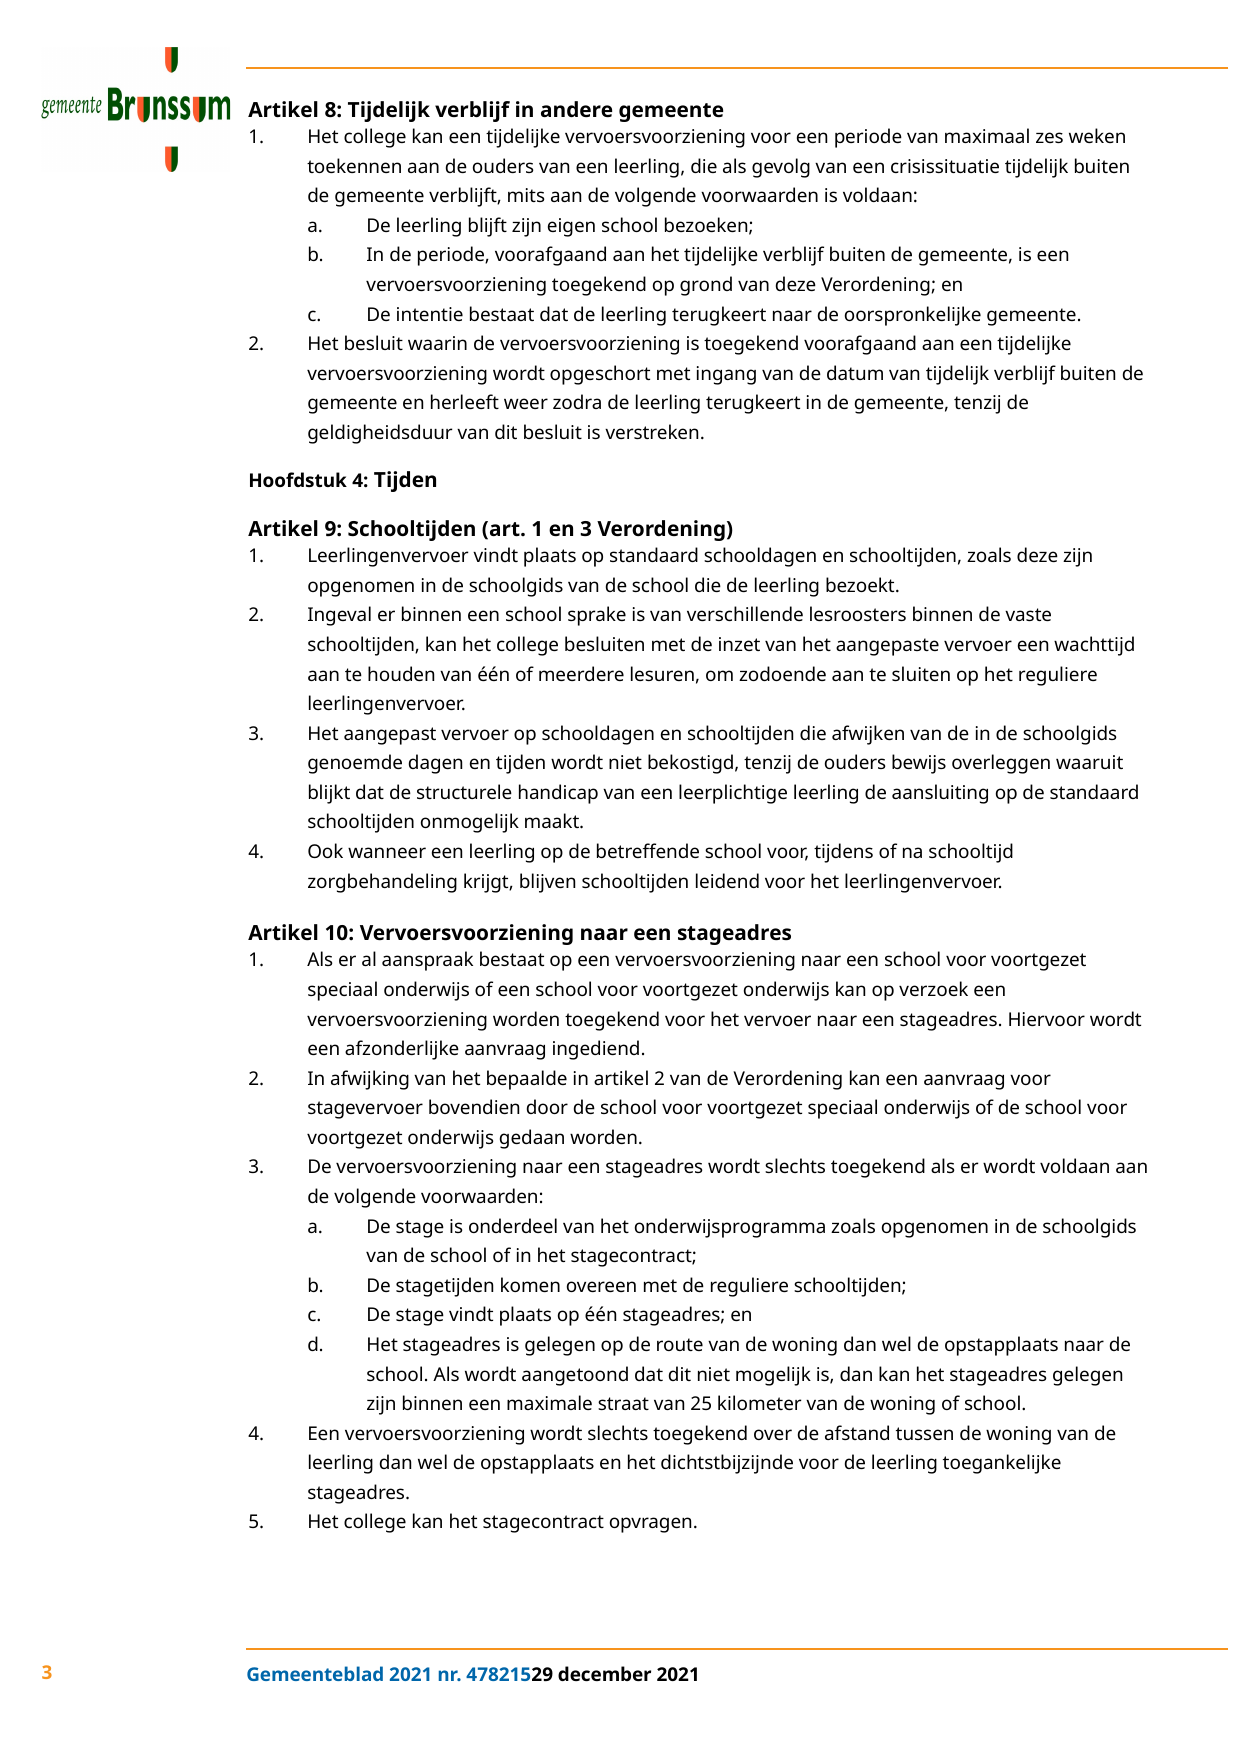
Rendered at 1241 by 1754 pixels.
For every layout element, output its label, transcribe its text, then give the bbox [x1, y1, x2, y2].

list De stage is onderdeel van het onderwijsprogramma zoals opgenomen in de schoolgids van de school of in het stagecontract; [307, 1213, 1152, 1268]
list De intentie bestaat dat de leerling terugkeert naar de oorspronkelijke gemeente. [307, 301, 1152, 326]
picture [41, 47, 231, 172]
text Artikel 10: Vervoersvoorziening naar een stageadres [248, 918, 1152, 947]
list Het besluit waarin de vervoersvoorziening is toegekend voorafgaand aan een tijdelijke vervoersvoorziening wordt opgeschort met ingang van de datum van tijdelijk verblijf buiten de gemeente en herleeft weer zodra de leerling terugkeert in de gemeente, tenzij de geldigheidsduur van dit besluit is verstreken. [248, 330, 1152, 445]
list In afwijking van het bepaalde in artikel 2 van de Verordening kan een aanvraag voor stagevervoer bovendien door de school voor voortgezet speciaal onderwijs of de school voor voortgezet onderwijs gedaan worden. [248, 1065, 1152, 1150]
list Het college kan het stagecontract opvragen. [248, 1509, 1152, 1534]
list Als er al aanspraak bestaat op een vervoersvoorziening naar een school voor voortgezet speciaal onderwijs of een school voor voortgezet onderwijs kan op verzoek een vervoersvoorziening worden toegekend voor het vervoer naar een stageadres. Hiervoor wordt een afzonderlijke aanvraag ingediend. [248, 947, 1152, 1061]
list De stagetijden komen overeen met de reguliere schooltijden; [307, 1272, 1152, 1298]
list Ingeval er binnen een school sprake is van verschillende lesroosters binnen de vaste schooltijden, kan het college besluiten met de inzet van het aangepaste vervoer een wachttijd aan te houden van één of meerdere lesuren, om zodoende aan te sluiten op het reguliere leerlingenvervoer. [248, 602, 1152, 716]
list Leerlingenvervoer vindt plaats op standaard schooldagen en schooltijden, zoals deze zijn opgenomen in de schoolgids van de school die de leerling bezoekt. [248, 542, 1152, 598]
list Het college kan een tijdelijke vervoersvoorziening voor een periode van maximaal zes weken toekennen aan de ouders van een leerling, die als gevolg van een crisissituatie tijdelijk buiten de gemeente verblijft, mits aan de volgende voorwaarden is voldaan: [248, 123, 1152, 208]
list De vervoersvoorziening naar een stageadres wordt slechts toegekend als er wordt voldaan aan de volgende voorwaarden: [248, 1154, 1152, 1209]
list In de periode, voorafgaand aan het tijdelijke verblijf buiten de gemeente, is een vervoersvoorziening toegekend op grond van deze Verordening; en [307, 242, 1152, 297]
list Een vervoersvoorziening wordt slechts toegekend over de afstand tussen de woning van de leerling dan wel de opstapplaats en het dichtstbijzijnde voor de leerling toegankelijke stageadres. [248, 1420, 1152, 1505]
text Hoofdstuk 4: Tijden [248, 465, 1152, 493]
list De leerling blijft zijn eigen school bezoeken; [307, 212, 1152, 238]
list Ook wanneer een leerling op de betreffende school voor, tijdens of na schooltijd zorgbehandeling krijgt, blijven schooltijden leidend voor het leerlingenvervoer. [248, 838, 1152, 893]
list De stage vindt plaats op één stageadres; en [307, 1302, 1152, 1327]
list Het aangepast vervoer op schooldagen en schooltijden die afwijken van de in de schoolgids genoemde dagen en tijden wordt niet bekostigd, tenzij de ouders bewijs overleggen waaruit blijkt dat de structurele handicap van een leerplichtige leerling de aansluiting op de standaard schooltijden onmogelijk maakt. [248, 720, 1152, 834]
text Artikel 9: Schooltijden (art. 1 en 3 Verordening) [248, 514, 1152, 542]
text Artikel 8: Tijdelijk verblijf in andere gemeente [248, 95, 1152, 123]
list Het stageadres is gelegen op de route van de woning dan wel de opstapplaats naar de school. Als wordt aangetoond dat dit niet mogelijk is, dan kan het stageadres gelegen zijn binnen een maximale straat van 25 kilometer van de woning of school. [307, 1331, 1152, 1416]
